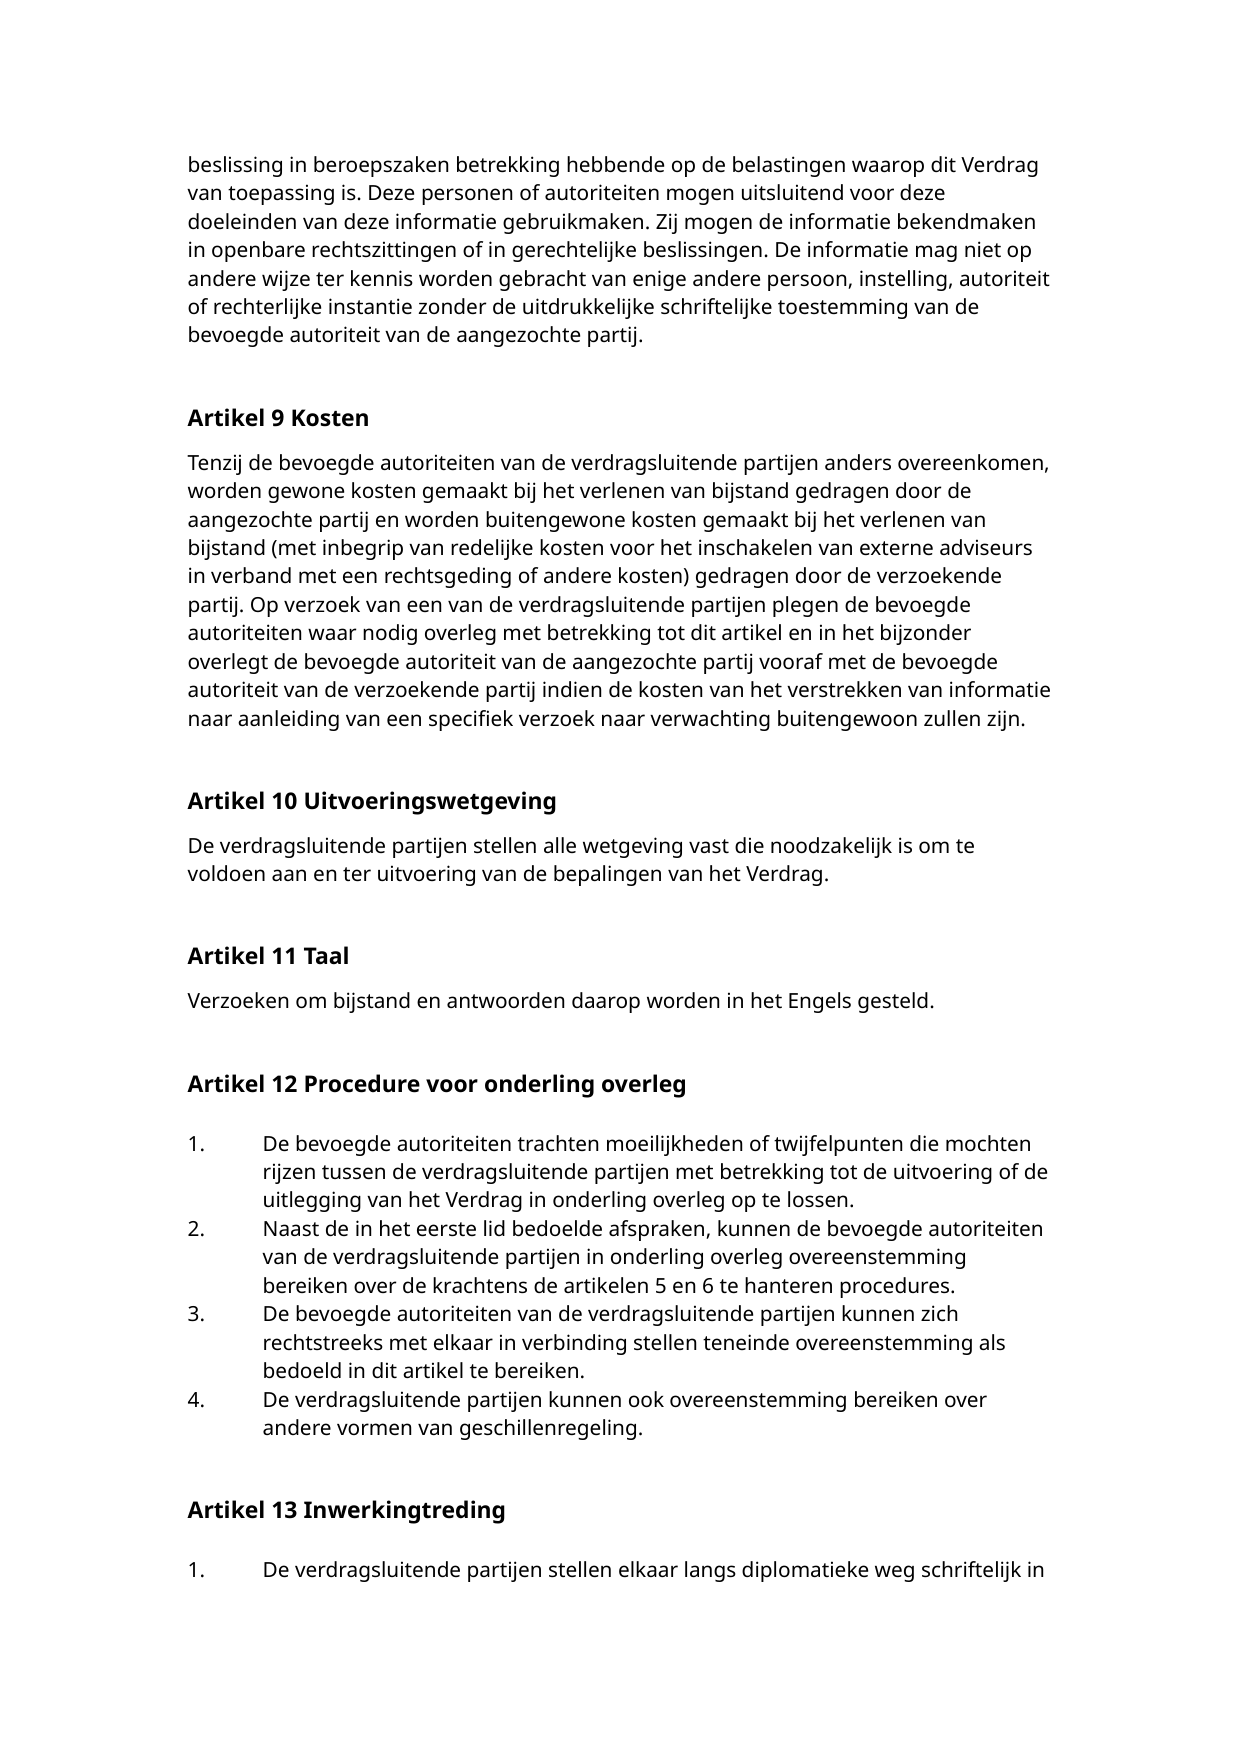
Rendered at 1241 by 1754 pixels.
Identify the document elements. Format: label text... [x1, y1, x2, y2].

list De bevoegde autoriteiten van de verdragsluitende partijen kunnen zich rechtstreeks met elkaar in verbinding stellen teneinde overeenstemming als bedoeld in dit artikel te bereiken. [187, 1299, 1053, 1385]
text De verdragsluitende partijen stellen alle wetgeving vast die noodzakelijk is om te voldoen aan en ter uitvoering van de bepalingen van het Verdrag. [187, 831, 1053, 888]
list De verdragsluitende partijen kunnen ook overeenstemming bereiken over andere vormen van geschillenregeling. [187, 1385, 1053, 1442]
text beslissing in beroepszaken betrekking hebbende op de belastingen waarop dit Verdrag van toepassing is. Deze personen of autoriteiten mogen uitsluitend voor deze doeleinden van deze informatie gebruikmaken. Zij mogen de informatie bekendmaken in openbare rechtszittingen of in gerechtelijke beslissingen. De informatie mag niet op andere wijze ter kennis worden gebracht van enige andere persoon, instelling, autoriteit of rechterlijke instantie zonder de uitdrukkelijke schriftelijke toestemming van de bevoegde autoriteit van de aangezochte partij. [187, 150, 1053, 349]
list De bevoegde autoriteiten trachten moeilijkheden of twijfelpunten die mochten rijzen tussen de verdragsluitende partijen met betrekking tot de uitvoering of de uitlegging van het Verdrag in onderling overleg op te lossen. [187, 1129, 1053, 1214]
list Naast de in het eerste lid bedoelde afspraken, kunnen de bevoegde autoriteiten van de verdragsluitende partijen in onderling overleg overeenstemming bereiken over de krachtens de artikelen 5 en 6 te hanteren procedures. [187, 1214, 1053, 1299]
text Tenzij de bevoegde autoriteiten van de verdragsluitende partijen anders overeenkomen, worden gewone kosten gemaakt bij het verlenen van bijstand gedragen door de aangezochte partij en worden buitengewone kosten gemaakt bij het verlenen van bijstand (met inbegrip van redelijke kosten voor het inschakelen van externe adviseurs in verband met een rechtsgeding of andere kosten) gedragen door de verzoekende partij. Op verzoek van een van de verdragsluitende partijen plegen de bevoegde autoriteiten waar nodig overleg met betrekking tot dit artikel en in het bijzonder overlegt de bevoegde autoriteit van de aangezochte partij vooraf met de bevoegde autoriteit van de verzoekende partij indien de kosten van het verstrekken van informatie naar aanleiding van een specifiek verzoek naar verwachting buitengewoon zullen zijn. [187, 448, 1053, 732]
text Verzoeken om bijstand en antwoorden daarop worden in het Engels gesteld. [187, 987, 1053, 1015]
list De verdragsluitende partijen stellen elkaar langs diplomatieke weg schriftelijk in [187, 1555, 1053, 1584]
subtitle Artikel 13 Inwerkingtreding [187, 1494, 1053, 1525]
subtitle Artikel 11 Taal [187, 940, 1053, 972]
subtitle Artikel 9 Kosten [187, 402, 1053, 433]
subtitle Artikel 12 Procedure voor onderling overleg [187, 1067, 1053, 1099]
subtitle Artikel 10 Uitvoeringswetgeving [187, 785, 1053, 816]
